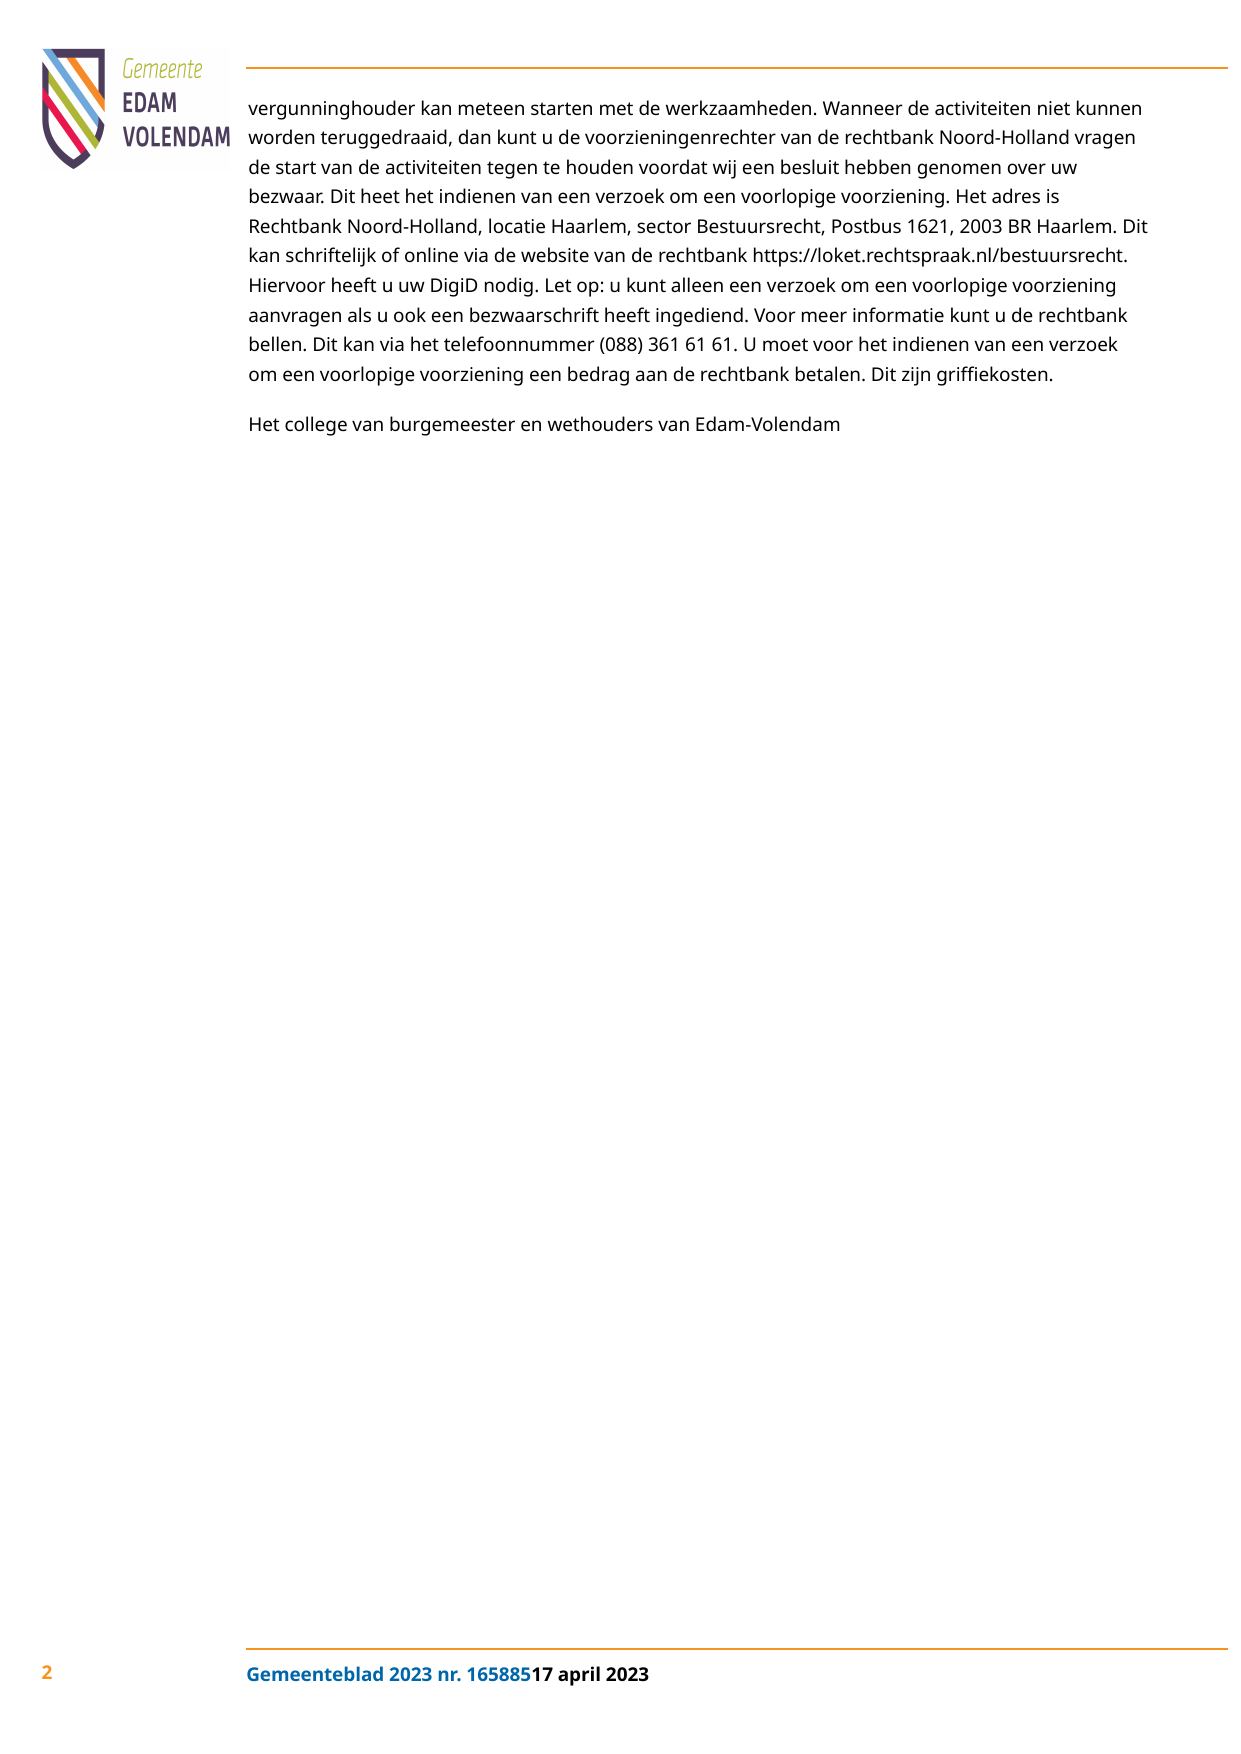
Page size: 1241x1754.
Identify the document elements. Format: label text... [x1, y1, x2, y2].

text Het college van burgemeester en wethouders van Edam-Volendam [248, 411, 1152, 437]
text vergunninghouder kan meteen starten met de werkzaamheden. Wanneer de activiteiten niet kunnen worden teruggedraaid, dan kunt u de voorzieningenrechter van de rechtbank Noord-Holland vragen de start van de activiteiten tegen te houden voordat wij een besluit hebben genomen over uw bezwaar. Dit heet het indienen van een verzoek om een voorlopige voorziening. Het adres is Rechtbank Noord-Holland, locatie Haarlem, sector Bestuursrecht, Postbus 1621, 2003 BR Haarlem. Dit kan schriftelijk of online via de website van de rechtbank https://loket.rechtspraak.nl/bestuursrecht. Hiervoor heeft u uw DigiD nodig. Let op: u kunt alleen een verzoek om een voorlopige voorziening aanvragen als u ook een bezwaarschrift heeft ingediend. Voor meer informatie kunt u de rechtbank bellen. Dit kan via het telefoonnummer (088) 361 61 61. U moet voor het indienen van een verzoek om een voorlopige voorziening een bedrag aan de rechtbank betalen. Dit zijn griffiekosten. [248, 95, 1152, 387]
picture [41, 47, 231, 172]
